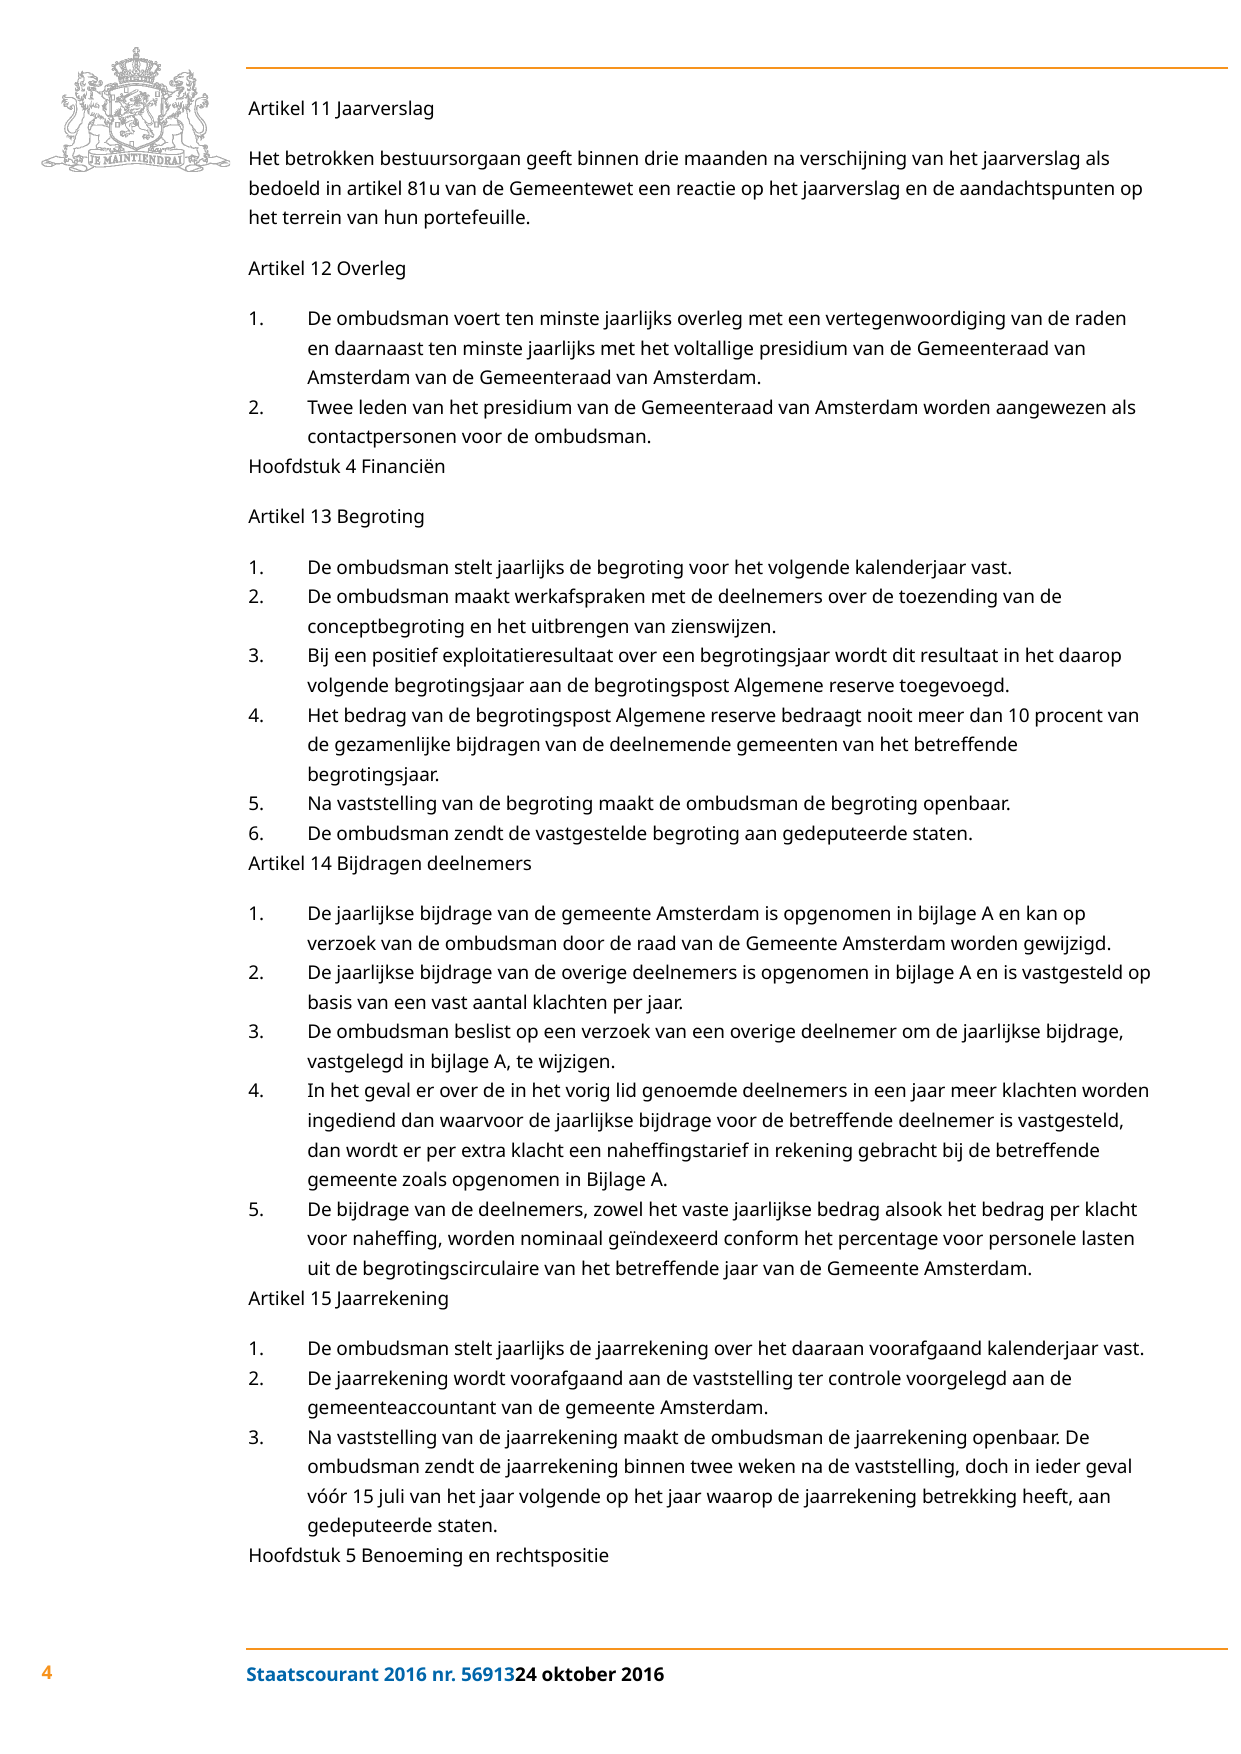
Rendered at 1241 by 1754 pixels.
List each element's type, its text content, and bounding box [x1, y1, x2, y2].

list De bijdrage van de deelnemers, zowel het vaste jaarlijkse bedrag alsook het bedrag per klacht voor naheffing, worden nominaal geïndexeerd conform het percentage voor personele lasten uit de begrotingscirculaire van het betreffende jaar van de Gemeente Amsterdam. [248, 1196, 1152, 1281]
list De ombudsman stelt jaarlijks de jaarrekening over het daaraan voorafgaand kalenderjaar vast. [248, 1335, 1152, 1361]
list De ombudsman maakt werkafspraken met de deelnemers over de toezending van de conceptbegroting en het uitbrengen van zienswijzen. [248, 583, 1152, 639]
list De jaarrekening wordt voorafgaand aan de vaststelling ter controle voorgelegd aan de gemeenteaccountant van de gemeente Amsterdam. [248, 1365, 1152, 1420]
list Het bedrag van de begrotingspost Algemene reserve bedraagt nooit meer dan 10 procent van de gezamenlijke bijdragen van de deelnemende gemeenten van het betreffende begrotingsjaar. [248, 702, 1152, 787]
text Het betrokken bestuursorgaan geeft binnen drie maanden na verschijning van het jaarverslag als bedoeld in artikel 81u van de Gemeentewet een reactie op het jaarverslag en de aandachtspunten op het terrein van hun portefeuille. [248, 145, 1152, 230]
text Hoofdstuk 5 Benoeming en rechtspositie [248, 1542, 1152, 1568]
list Bij een positief exploitatieresultaat over een begrotingsjaar wordt dit resultaat in het daarop volgende begrotingsjaar aan de begrotingspost Algemene reserve toegevoegd. [248, 643, 1152, 698]
text Artikel 12 Overleg [248, 255, 1152, 281]
list In het geval er over de in het vorig lid genoemde deelnemers in een jaar meer klachten worden ingediend dan waarvoor de jaarlijkse bijdrage voor de betreffende deelnemer is vastgesteld, dan wordt er per extra klacht een naheffingstarief in rekening gebracht bij de betreffende gemeente zoals opgenomen in Bijlage A. [248, 1078, 1152, 1192]
list Twee leden van het presidium van de Gemeenteraad van Amsterdam worden aangewezen als contactpersonen voor de ombudsman. [248, 394, 1152, 449]
text Artikel 15 Jaarrekening [248, 1285, 1152, 1311]
list Na vaststelling van de begroting maakt de ombudsman de begroting openbaar. [248, 791, 1152, 816]
list Na vaststelling van de jaarrekening maakt de ombudsman de jaarrekening openbaar. De ombudsman zendt de jaarrekening binnen twee weken na de vaststelling, doch in ieder geval vóór 15 juli van het jaar volgende op het jaar waarop de jaarrekening betrekking heeft, aan gedeputeerde staten. [248, 1424, 1152, 1538]
text Hoofdstuk 4 Financiën [248, 453, 1152, 479]
picture [41, 47, 231, 172]
list De ombudsman stelt jaarlijks de begroting voor het volgende kalenderjaar vast. [248, 554, 1152, 580]
list De ombudsman beslist op een verzoek van een overige deelnemer om de jaarlijkse bijdrage, vastgelegd in bijlage A, te wijzigen. [248, 1018, 1152, 1074]
list De jaarlijkse bijdrage van de overige deelnemers is opgenomen in bijlage A en is vastgesteld op basis van een vast aantal klachten per jaar. [248, 959, 1152, 1015]
text Artikel 13 Begroting [248, 503, 1152, 529]
list De ombudsman zendt de vastgestelde begroting aan gedeputeerde staten. [248, 820, 1152, 846]
text Artikel 11 Jaarverslag [248, 95, 1152, 121]
list De ombudsman voert ten minste jaarlijks overleg met een vertegenwoordiging van de raden en daarnaast ten minste jaarlijks met het voltallige presidium van de Gemeenteraad van Amsterdam van de Gemeenteraad van Amsterdam. [248, 305, 1152, 390]
text Artikel 14 Bijdragen deelnemers [248, 850, 1152, 876]
list De jaarlijkse bijdrage van de gemeente Amsterdam is opgenomen in bijlage A en kan op verzoek van de ombudsman door de raad van de Gemeente Amsterdam worden gewijzigd. [248, 900, 1152, 956]
